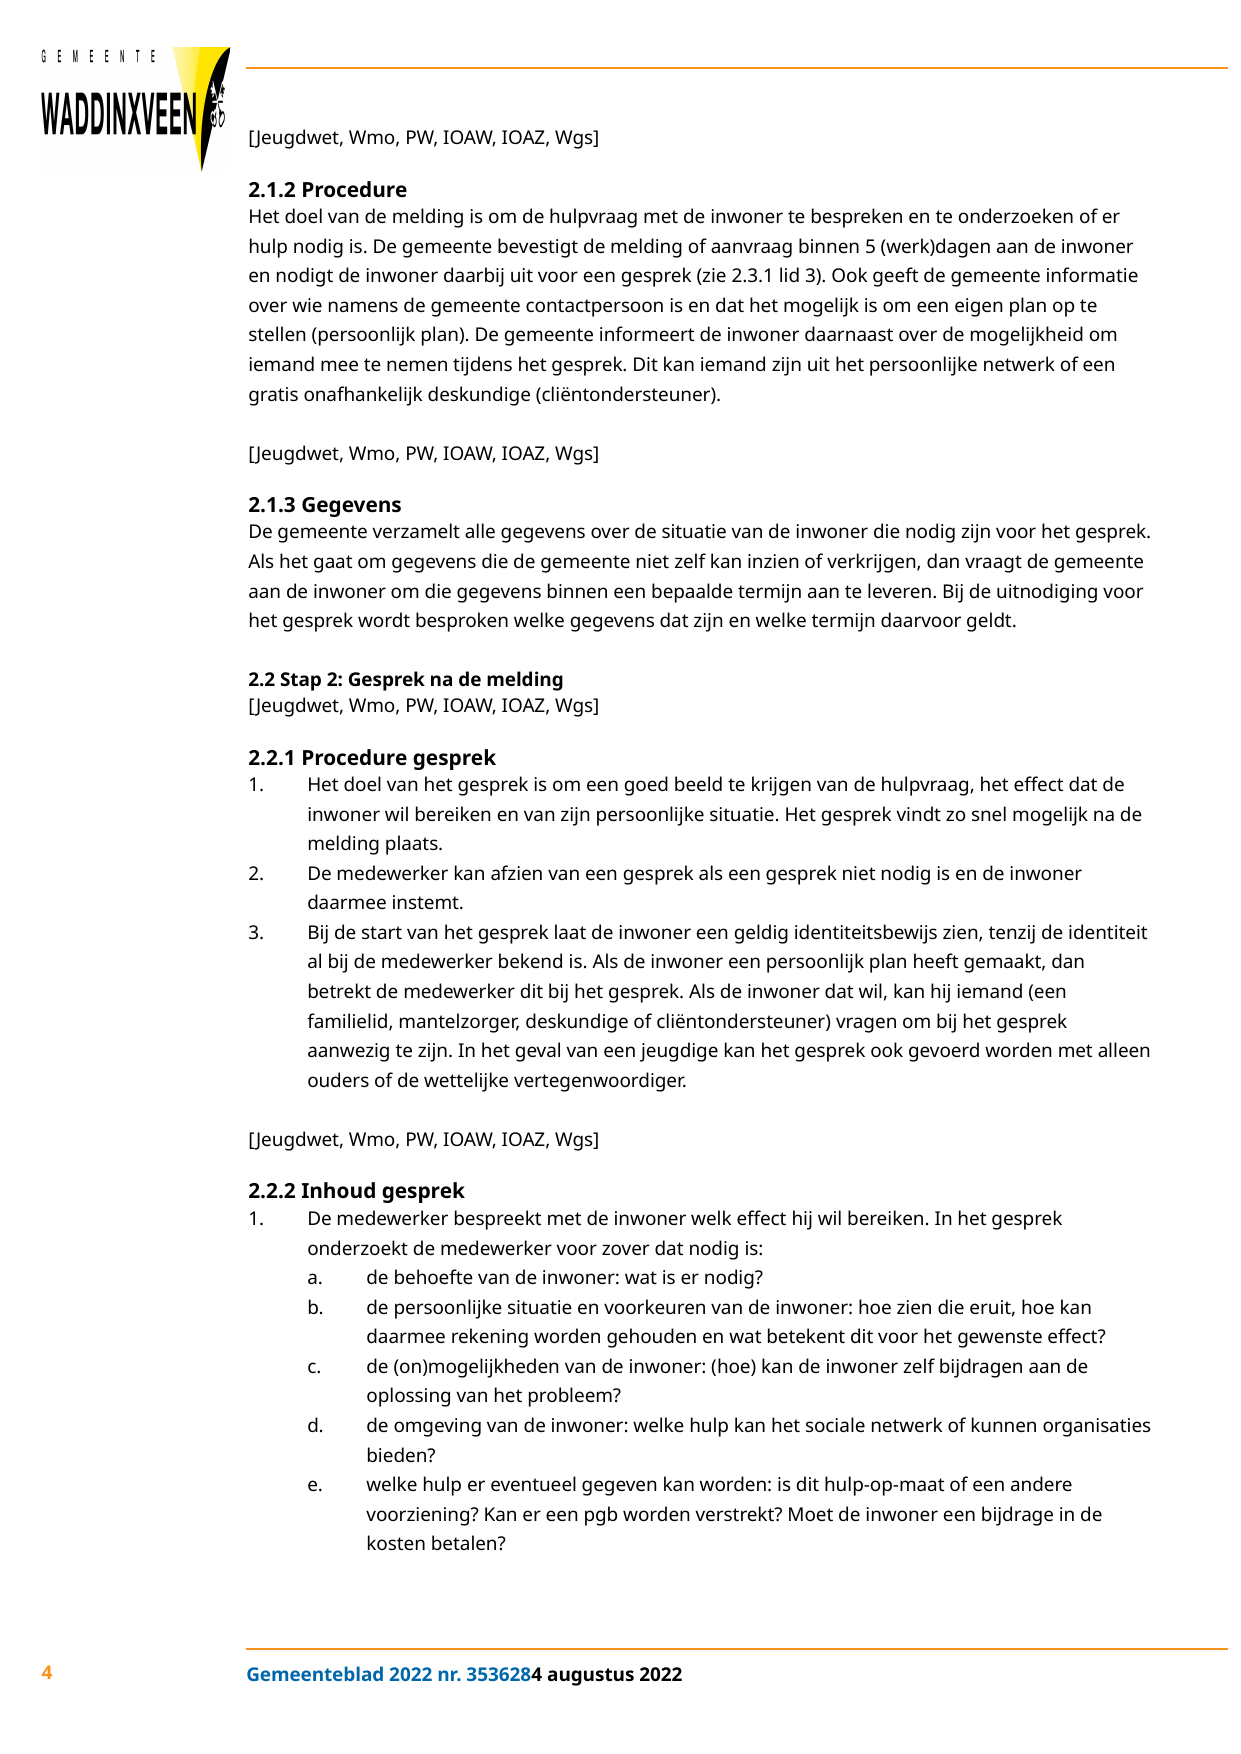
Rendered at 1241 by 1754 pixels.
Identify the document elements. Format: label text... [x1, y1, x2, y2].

list de omgeving van de inwoner: welke hulp kan het sociale netwerk of kunnen organisaties bieden? [307, 1412, 1152, 1467]
list Bij de start van het gesprek laat de inwoner een geldig identiteitsbewijs zien, tenzij de identiteit al bij de medewerker bekend is. Als de inwoner een persoonlijk plan heeft gemaakt, dan betrekt de medewerker dit bij het gesprek. Als de inwoner dat wil, kan hij iemand (een familielid, mantelzorger, deskundige of cliëntondersteuner) vragen om bij het gesprek aanwezig te zijn. In het geval van een jeugdige kan het gesprek ook gevoerd worden met alleen ouders of de wettelijke vertegenwoordiger. [248, 919, 1152, 1093]
list de (on)mogelijkheden van de inwoner: (hoe) kan de inwoner zelf bijdragen aan de oplossing van het probleem? [307, 1353, 1152, 1408]
list de behoefte van de inwoner: wat is er nodig? [307, 1264, 1152, 1290]
text 2.2 Stap 2: Gesprek na de melding [248, 667, 1152, 692]
text 2.1.2 Procedure [248, 175, 1152, 203]
text 2.2.2 Inhoud gesprek [248, 1177, 1152, 1205]
text Het doel van de melding is om de hulpvraag met de inwoner te bespreken en te onderzoeken of er hulp nodig is. De gemeente bevestigt de melding of aanvraag binnen 5 (werk)dagen aan de inwoner en nodigt de inwoner daarbij uit voor een gesprek (zie 2.3.1 lid 3). Ook geeft de gemeente informatie over wie namens de gemeente contactpersoon is en dat het mogelijk is om een eigen plan op te stellen (persoonlijk plan). De gemeente informeert de inwoner daarnaast over de mogelijkheid om iemand mee te nemen tijdens het gesprek. Dit kan iemand zijn uit het persoonlijke netwerk of een gratis onafhankelijk deskundige (cliëntondersteuner). [248, 203, 1152, 406]
list de persoonlijke situatie en voorkeuren van de inwoner: hoe zien die eruit, hoe kan daarmee rekening worden gehouden en wat betekent dit voor het gewenste effect? [307, 1294, 1152, 1349]
list De medewerker kan afzien van een gesprek als een gesprek niet nodig is en de inwoner daarmee instemt. [248, 860, 1152, 915]
text 2.2.1 Procedure gesprek [248, 743, 1152, 771]
text [Jeugdwet, Wmo, PW, IOAW, IOAZ, Wgs] [248, 692, 1152, 718]
text [Jeugdwet, Wmo, PW, IOAW, IOAZ, Wgs] [248, 124, 1152, 150]
text [Jeugdwet, Wmo, PW, IOAW, IOAZ, Wgs] [248, 440, 1152, 466]
text 2.1.3 Gegevens [248, 490, 1152, 519]
list Het doel van het gesprek is om een goed beeld te krijgen van de hulpvraag, het effect dat de inwoner wil bereiken en van zijn persoonlijke situatie. Het gesprek vindt zo snel mogelijk na de melding plaats. [248, 771, 1152, 856]
list De medewerker bespreekt met de inwoner welk effect hij wil bereiken. In het gesprek onderzoekt de medewerker voor zover dat nodig is: [248, 1205, 1152, 1260]
picture [41, 47, 231, 172]
list welke hulp er eventueel gegeven kan worden: is dit hulp-op-maat of een andere voorziening? Kan er een pgb worden verstrekt? Moet de inwoner een bijdrage in de kosten betalen? [307, 1471, 1152, 1556]
text De gemeente verzamelt alle gegevens over de situatie van de inwoner die nodig zijn voor het gesprek. Als het gaat om gegevens die de gemeente niet zelf kan inzien of verkrijgen, dan vraagt de gemeente aan de inwoner om die gegevens binnen een bepaalde termijn aan te leveren. Bij de uitnodiging voor het gesprek wordt besproken welke gegevens dat zijn en welke termijn daarvoor geldt. [248, 519, 1152, 633]
text [Jeugdwet, Wmo, PW, IOAW, IOAZ, Wgs] [248, 1126, 1152, 1152]
